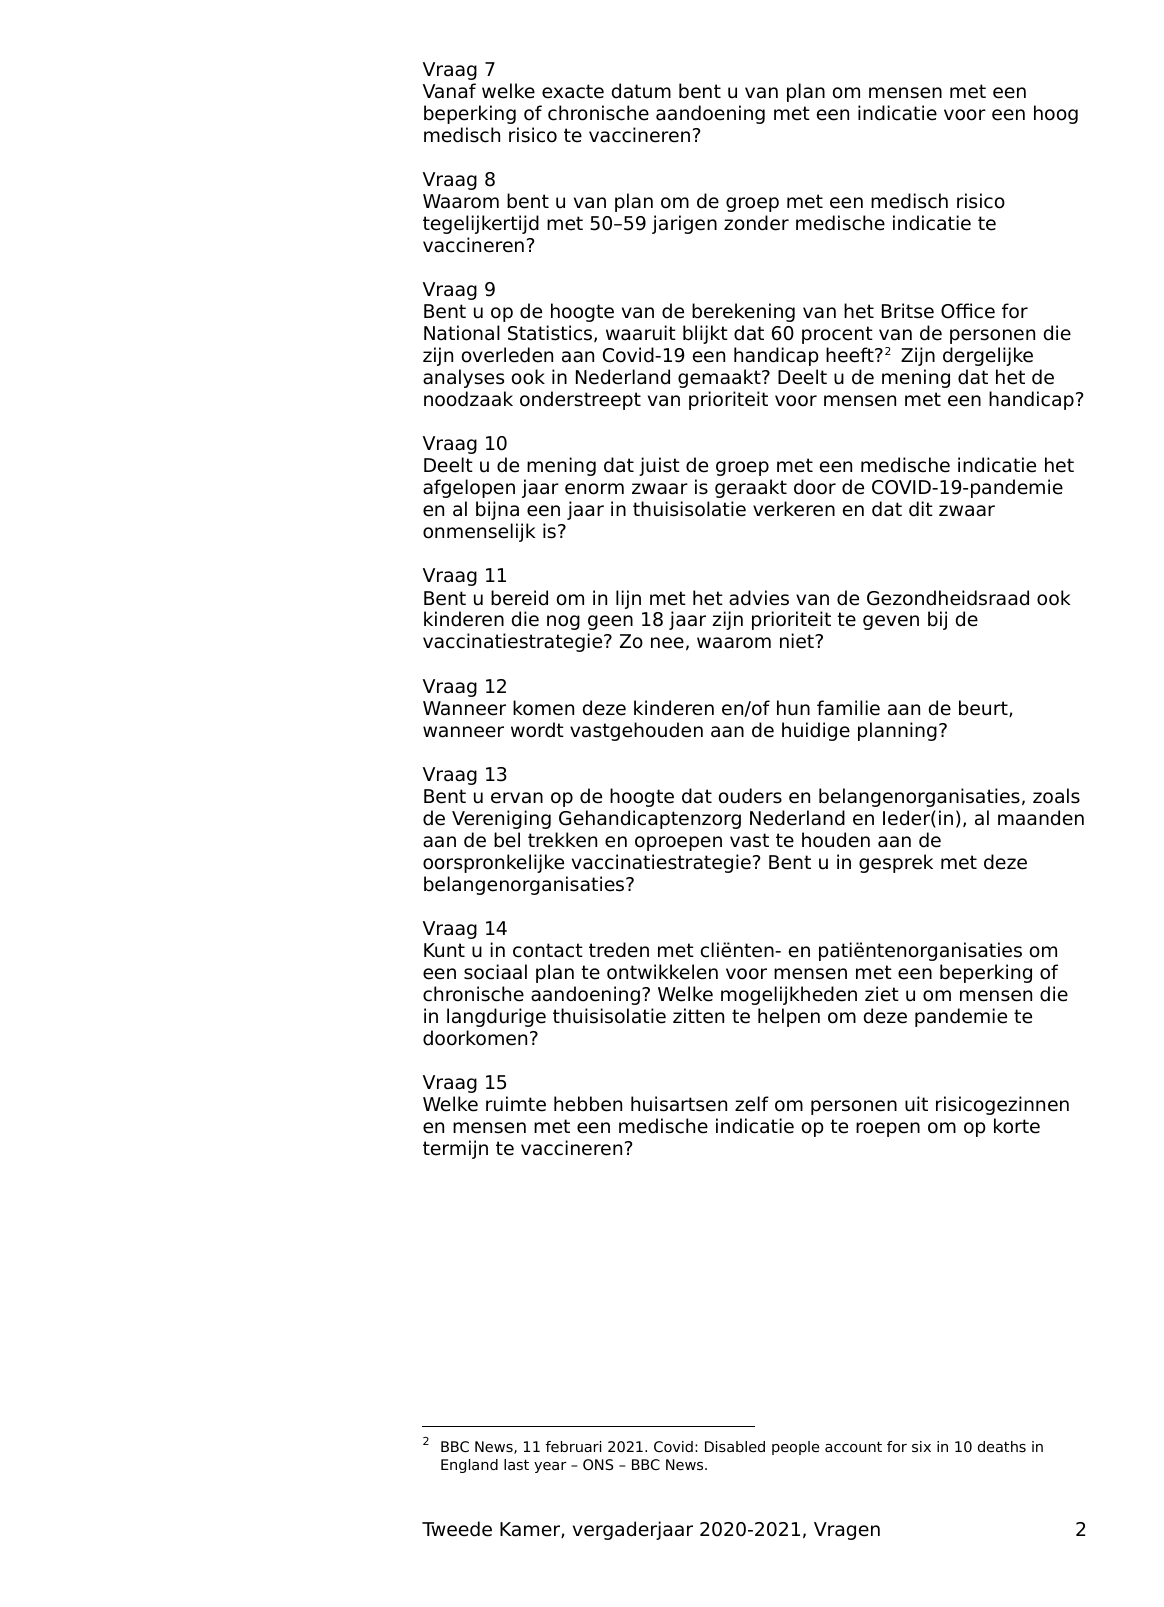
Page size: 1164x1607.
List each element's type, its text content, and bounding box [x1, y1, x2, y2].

text Bent u bereid om in lijn met het advies van de Gezondheidsraad ook kinderen die nog geen 18 jaar zijn prioriteit te geven bij de vaccinatiestrategie? Zo nee, waarom niet? [422, 587, 1087, 653]
text Waarom bent u van plan om de groep met een medisch risico tegelijkertijd met 50–59 jarigen zonder medische indicatie te vaccineren? [422, 191, 1087, 257]
text Deelt u de mening dat juist de groep met een medische indicatie het afgelopen jaar enorm zwaar is geraakt door de COVID-19-pandemie en al bijna een jaar in thuisisolatie verkeren en dat dit zwaar onmenselijk is? [422, 455, 1087, 543]
text Vanaf welke exacte datum bent u van plan om mensen met een beperking of chronische aandoening met een indicatie voor een hoog medisch risico te vaccineren? [422, 81, 1087, 147]
text Bent u op de hoogte van de berekening van het Britse Office for National Statistics, waaruit blijkt dat 60 procent van de personen die zijn overleden aan Covid-19 een handicap heeft? Zijn dergelijke analyses ook in Nederland gemaakt? Deelt u de mening dat het de noodzaak onderstreept van prioriteit voor mensen met een handicap? [422, 301, 1087, 411]
text Vraag 14 [422, 918, 1087, 940]
text Vraag 10 [422, 433, 1087, 455]
text Welke ruimte hebben huisartsen zelf om personen uit risicogezinnen en mensen met een medische indicatie op te roepen om op korte termijn te vaccineren? [422, 1094, 1087, 1160]
text Bent u ervan op de hoogte dat ouders en belangenorganisaties, zoals de Vereniging Gehandicaptenzorg Nederland en Ieder(in), al maanden aan de bel trekken en oproepen vast te houden aan de oorspronkelijke vaccinatiestrategie? Bent u in gesprek met deze belangenorganisaties? [422, 786, 1087, 896]
text Vraag 9 [422, 279, 1087, 301]
text Wanneer komen deze kinderen en/of hun familie aan de beurt, wanneer wordt vastgehouden aan de huidige planning? [422, 697, 1087, 741]
text Vraag 7 [422, 59, 1087, 81]
text BBC News, 11 februari 2021. Covid: Disabled people account for six in 10 deaths in England last year – ONS – BBC News. [422, 1435, 1087, 1474]
text Kunt u in contact treden met cliënten- en patiëntenorganisaties om een sociaal plan te ontwikkelen voor mensen met een beperking of chronische aandoening? Welke mogelijkheden ziet u om mensen die in langdurige thuisisolatie zitten te helpen om deze pandemie te doorkomen? [422, 940, 1087, 1049]
text Vraag 13 [422, 764, 1087, 786]
text Vraag 8 [422, 169, 1087, 191]
text Vraag 12 [422, 676, 1087, 697]
text Vraag 11 [422, 565, 1087, 587]
text Vraag 15 [422, 1072, 1087, 1094]
